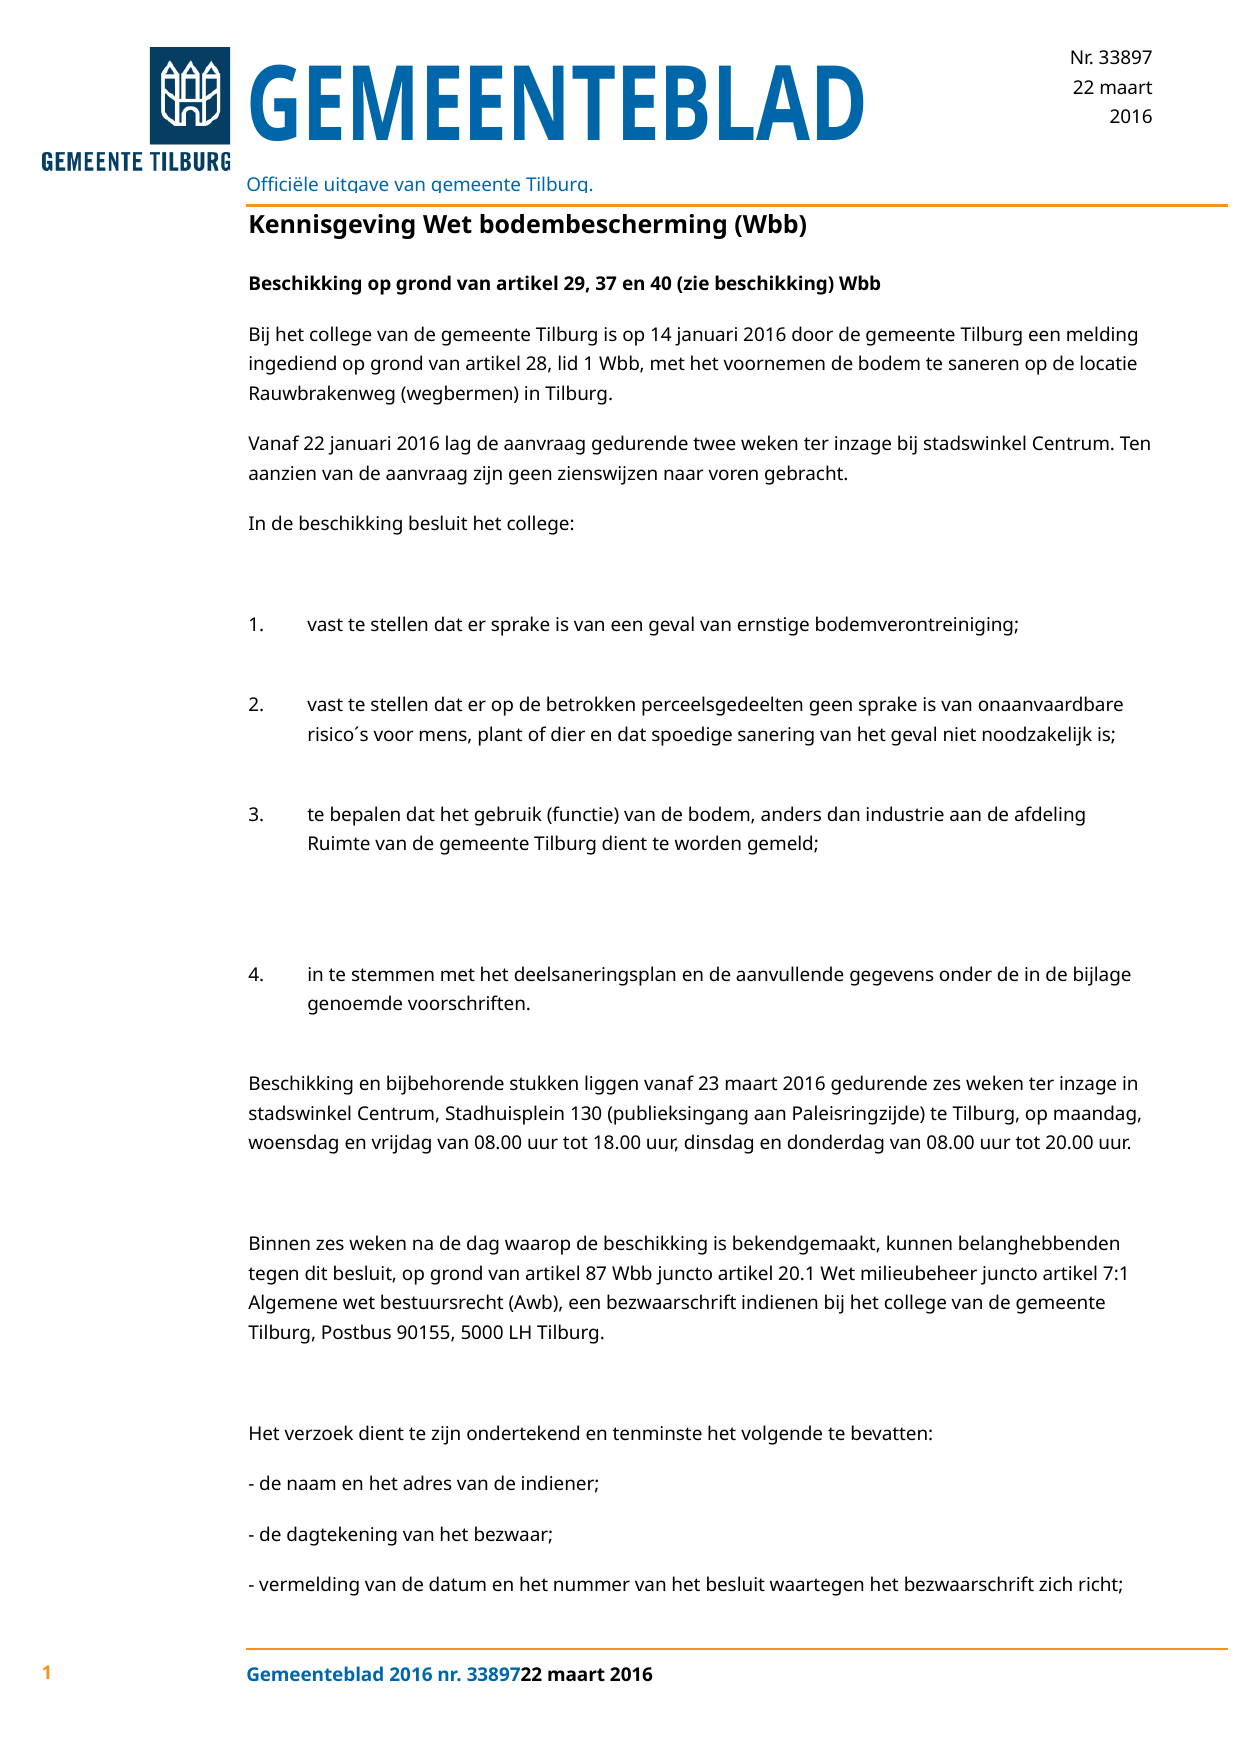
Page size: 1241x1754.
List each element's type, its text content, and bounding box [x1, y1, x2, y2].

text In de beschikking besluit het college: [248, 510, 1152, 536]
list te bepalen dat het gebruik (functie) van de bodem, anders dan industrie aan de afdeling Ruimte van de gemeente Tilburg dient te worden gemeld; [248, 801, 1152, 856]
text Binnen zes weken na de dag waarop de beschikking is bekendgemaakt, kunnen belanghebbenden tegen dit besluit, op grond van artikel 87 Wbb juncto artikel 20.1 Wet milieubeheer juncto artikel 7:1 Algemene wet bestuursrecht (Awb), een bezwaarschrift indienen bij het college van de gemeente Tilburg, Postbus 90155, 5000 LH Tilburg. [248, 1230, 1152, 1345]
text Bij het college van de gemeente Tilburg is op 14 januari 2016 door de gemeente Tilburg een melding ingediend op grond van artikel 28, lid 1 Wbb, met het voornemen de bodem te saneren op de locatie Rauwbrakenweg (wegbermen) in Tilburg. [248, 321, 1152, 406]
text Beschikking op grond van artikel 29, 37 en 40 (zie beschikking) Wbb [248, 270, 1152, 296]
text Vanaf 22 januari 2016 lag de aanvraag gedurende twee weken ter inzage bij stadswinkel Centrum. Ten aanzien van de aanvraag zijn geen zienswijzen naar voren gebracht. [248, 430, 1152, 486]
picture [41, 47, 231, 172]
text Beschikking en bijbehorende stukken liggen vanaf 23 maart 2016 gedurende zes weken ter inzage in stadswinkel Centrum, Stadhuisplein 130 (publieksingang aan Paleisringzijde) te Tilburg, op maandag, woensdag en vrijdag van 08.00 uur tot 18.00 uur, dinsdag en donderdag van 08.00 uur tot 20.00 uur. [248, 1070, 1152, 1155]
list vast te stellen dat er op de betrokken perceelsgedeelten geen sprake is van onaanvaardbare risico´s voor mens, plant of dier en dat spoedige sanering van het geval niet noodzakelijk is; [248, 691, 1152, 746]
text - vermelding van de datum en het nummer van het besluit waartegen het bezwaarschrift zich richt; [248, 1571, 1152, 1597]
list in te stemmen met het deelsaneringsplan en de aanvullende gegevens onder de in de bijlage genoemde voorschriften. [248, 961, 1152, 1016]
text - de naam en het adres van de indiener; [248, 1470, 1152, 1496]
text Kennisgeving Wet bodembescherming (Wbb) [248, 207, 1152, 241]
list vast te stellen dat er sprake is van een geval van ernstige bodemverontreiniging; [248, 611, 1152, 637]
text - de dagtekening van het bezwaar; [248, 1521, 1152, 1546]
text Het verzoek dient te zijn ondertekend en tenminste het volgende te bevatten: [248, 1420, 1152, 1446]
